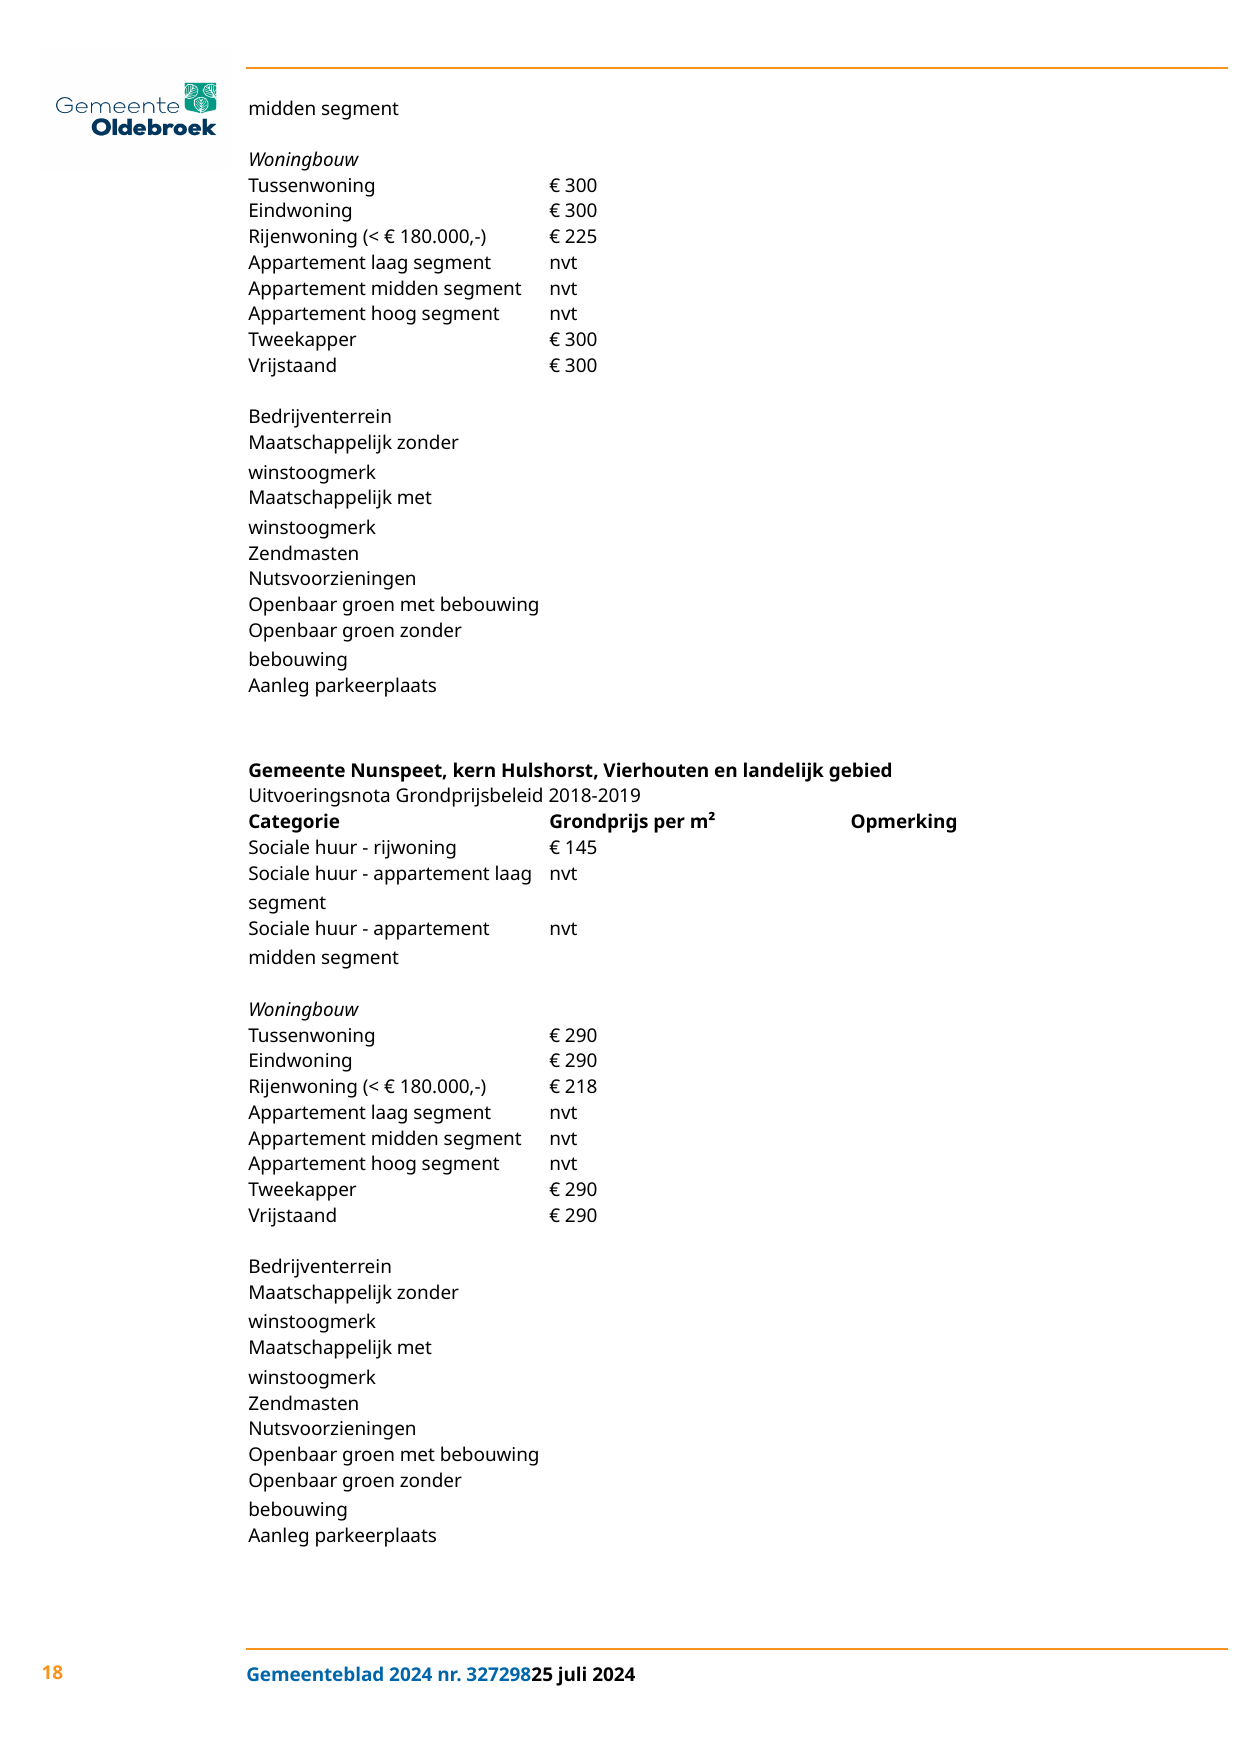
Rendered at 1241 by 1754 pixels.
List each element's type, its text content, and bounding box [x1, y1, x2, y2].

table_cell Woningbouw [248, 996, 549, 1022]
table_cell Openbaar groen met bebouwing [248, 1441, 549, 1467]
table_cell [248, 121, 549, 146]
table_cell [549, 1228, 850, 1253]
table_cell [850, 1022, 1152, 1047]
table_cell [549, 404, 850, 429]
table_cell [850, 1202, 1152, 1228]
table_cell nvt [549, 1099, 850, 1125]
table_cell Bedrijventerrein [248, 1253, 549, 1279]
table_cell [850, 915, 1152, 970]
table_cell [850, 591, 1152, 617]
table_cell nvt [549, 1150, 850, 1176]
table_cell € 218 [549, 1073, 850, 1099]
table_cell [549, 146, 850, 172]
table_cell [850, 1228, 1152, 1253]
table_cell [850, 1150, 1152, 1176]
table_cell Rijenwoning (< € 180.000,-) [248, 224, 549, 249]
table_cell € 145 [549, 834, 850, 860]
table_cell € 290 [549, 1176, 850, 1202]
table_cell [850, 1073, 1152, 1099]
table_cell € 300 [549, 352, 850, 378]
table_cell midden segment [248, 95, 549, 121]
table_cell [549, 591, 850, 617]
table_cell Appartement hoog segment [248, 1150, 549, 1176]
table_cell [549, 996, 850, 1022]
table_cell [850, 172, 1152, 198]
table_cell Appartement midden segment [248, 275, 549, 301]
table_cell [549, 566, 850, 591]
table_cell [850, 429, 1152, 484]
table_cell [248, 970, 549, 996]
table_cell Woningbouw [248, 146, 549, 172]
table_cell Appartement midden segment [248, 1125, 549, 1150]
table_cell Eindwoning [248, 198, 549, 223]
table_cell € 300 [549, 198, 850, 223]
table_cell Opmerking [850, 808, 1152, 834]
table_cell [850, 860, 1152, 915]
table_cell Sociale huur - rijwoning [248, 834, 549, 860]
table_cell [549, 121, 850, 146]
table_cell Maatschappelijk zonder winstoogmerk [248, 429, 549, 484]
picture [41, 47, 231, 172]
table_cell nvt [549, 915, 850, 970]
table_cell [549, 95, 850, 121]
table_cell Nutsvoorzieningen [248, 566, 549, 591]
table_cell Categorie [248, 808, 549, 834]
table_cell Grondprijs per m² [549, 808, 850, 834]
table_cell [549, 1334, 850, 1390]
table_cell [850, 566, 1152, 591]
table_cell Aanleg parkeerplaats [248, 1522, 549, 1548]
table_cell [549, 617, 850, 672]
table_cell Maatschappelijk met winstoogmerk [248, 485, 549, 540]
table_cell € 290 [549, 1022, 850, 1047]
table_cell [850, 198, 1152, 223]
table_cell Zendmasten [248, 540, 549, 566]
table_cell Openbaar groen met bebouwing [248, 591, 549, 617]
table_cell [248, 698, 549, 724]
table_cell [850, 1441, 1152, 1467]
table_cell [549, 429, 850, 484]
table_cell [850, 352, 1152, 378]
table_cell [850, 95, 1152, 121]
table_cell [850, 1522, 1152, 1548]
table_cell € 225 [549, 224, 850, 249]
table_cell Nutsvoorzieningen [248, 1415, 549, 1441]
table_cell [850, 485, 1152, 540]
table_cell Sociale huur - appartement laag segment [248, 860, 549, 915]
table_cell [549, 1467, 850, 1522]
table_cell Aanleg parkeerplaats [248, 673, 549, 698]
table_cell Tweekapper [248, 326, 549, 352]
table_cell [850, 1125, 1152, 1150]
table_cell Eindwoning [248, 1048, 549, 1073]
table_cell [850, 249, 1152, 275]
table_cell [850, 1099, 1152, 1125]
table_cell Tussenwoning [248, 1022, 549, 1047]
table_cell [850, 301, 1152, 326]
table_cell Appartement hoog segment [248, 301, 549, 326]
table_cell Appartement laag segment [248, 249, 549, 275]
table_cell [549, 1253, 850, 1279]
table_cell Maatschappelijk zonder winstoogmerk [248, 1279, 549, 1334]
table_cell [549, 1441, 850, 1467]
table_cell [549, 378, 850, 403]
table_cell [850, 404, 1152, 429]
table_cell [549, 1279, 850, 1334]
table_cell [850, 1390, 1152, 1415]
table_cell [549, 1522, 850, 1548]
table_cell [850, 673, 1152, 698]
table_cell [248, 1228, 549, 1253]
table_cell € 300 [549, 326, 850, 352]
table_cell nvt [549, 301, 850, 326]
table_cell [248, 378, 549, 403]
table_cell Bedrijventerrein [248, 404, 549, 429]
table_cell [850, 970, 1152, 996]
table_cell [850, 275, 1152, 301]
table_cell [850, 698, 1152, 724]
table_cell [850, 1415, 1152, 1441]
table_cell [549, 485, 850, 540]
table_cell [549, 1390, 850, 1415]
table_cell nvt [549, 275, 850, 301]
table_cell Vrijstaand [248, 1202, 549, 1228]
table_cell [850, 326, 1152, 352]
table_cell € 290 [549, 1202, 850, 1228]
table_cell Rijenwoning (< € 180.000,-) [248, 1073, 549, 1099]
table_cell Appartement laag segment [248, 1099, 549, 1125]
table_cell nvt [549, 249, 850, 275]
table_cell [850, 121, 1152, 146]
table_cell [549, 1415, 850, 1441]
table_cell [850, 224, 1152, 249]
table_cell [850, 1253, 1152, 1279]
table_cell [850, 1279, 1152, 1334]
table_cell [549, 970, 850, 996]
table_cell [850, 540, 1152, 566]
table_cell [850, 1467, 1152, 1522]
table_cell [850, 834, 1152, 860]
table_cell Uitvoeringsnota Grondprijsbeleid 2018-2019 [248, 783, 1152, 808]
table_cell [549, 673, 850, 698]
table_cell Tweekapper [248, 1176, 549, 1202]
table_cell [850, 378, 1152, 403]
table_cell [850, 1176, 1152, 1202]
table_cell [850, 1048, 1152, 1073]
table_cell Vrijstaand [248, 352, 549, 378]
table_cell [850, 146, 1152, 172]
table_cell Openbaar groen zonder bebouwing [248, 1467, 549, 1522]
table_cell [850, 996, 1152, 1022]
table_cell [549, 540, 850, 566]
table_cell Zendmasten [248, 1390, 549, 1415]
table_cell [850, 1334, 1152, 1390]
table_cell Openbaar groen zonder bebouwing [248, 617, 549, 672]
table_cell Sociale huur - appartement midden segment [248, 915, 549, 970]
table_header Gemeente Nunspeet, kern Hulshorst, Vierhouten en landelijk gebied [248, 757, 1152, 782]
table_cell € 290 [549, 1048, 850, 1073]
table_cell Maatschappelijk met winstoogmerk [248, 1334, 549, 1390]
table_cell nvt [549, 1125, 850, 1150]
table_cell [549, 698, 850, 724]
table_cell € 300 [549, 172, 850, 198]
table_cell Tussenwoning [248, 172, 549, 198]
table_cell [850, 617, 1152, 672]
table_cell nvt [549, 860, 850, 915]
